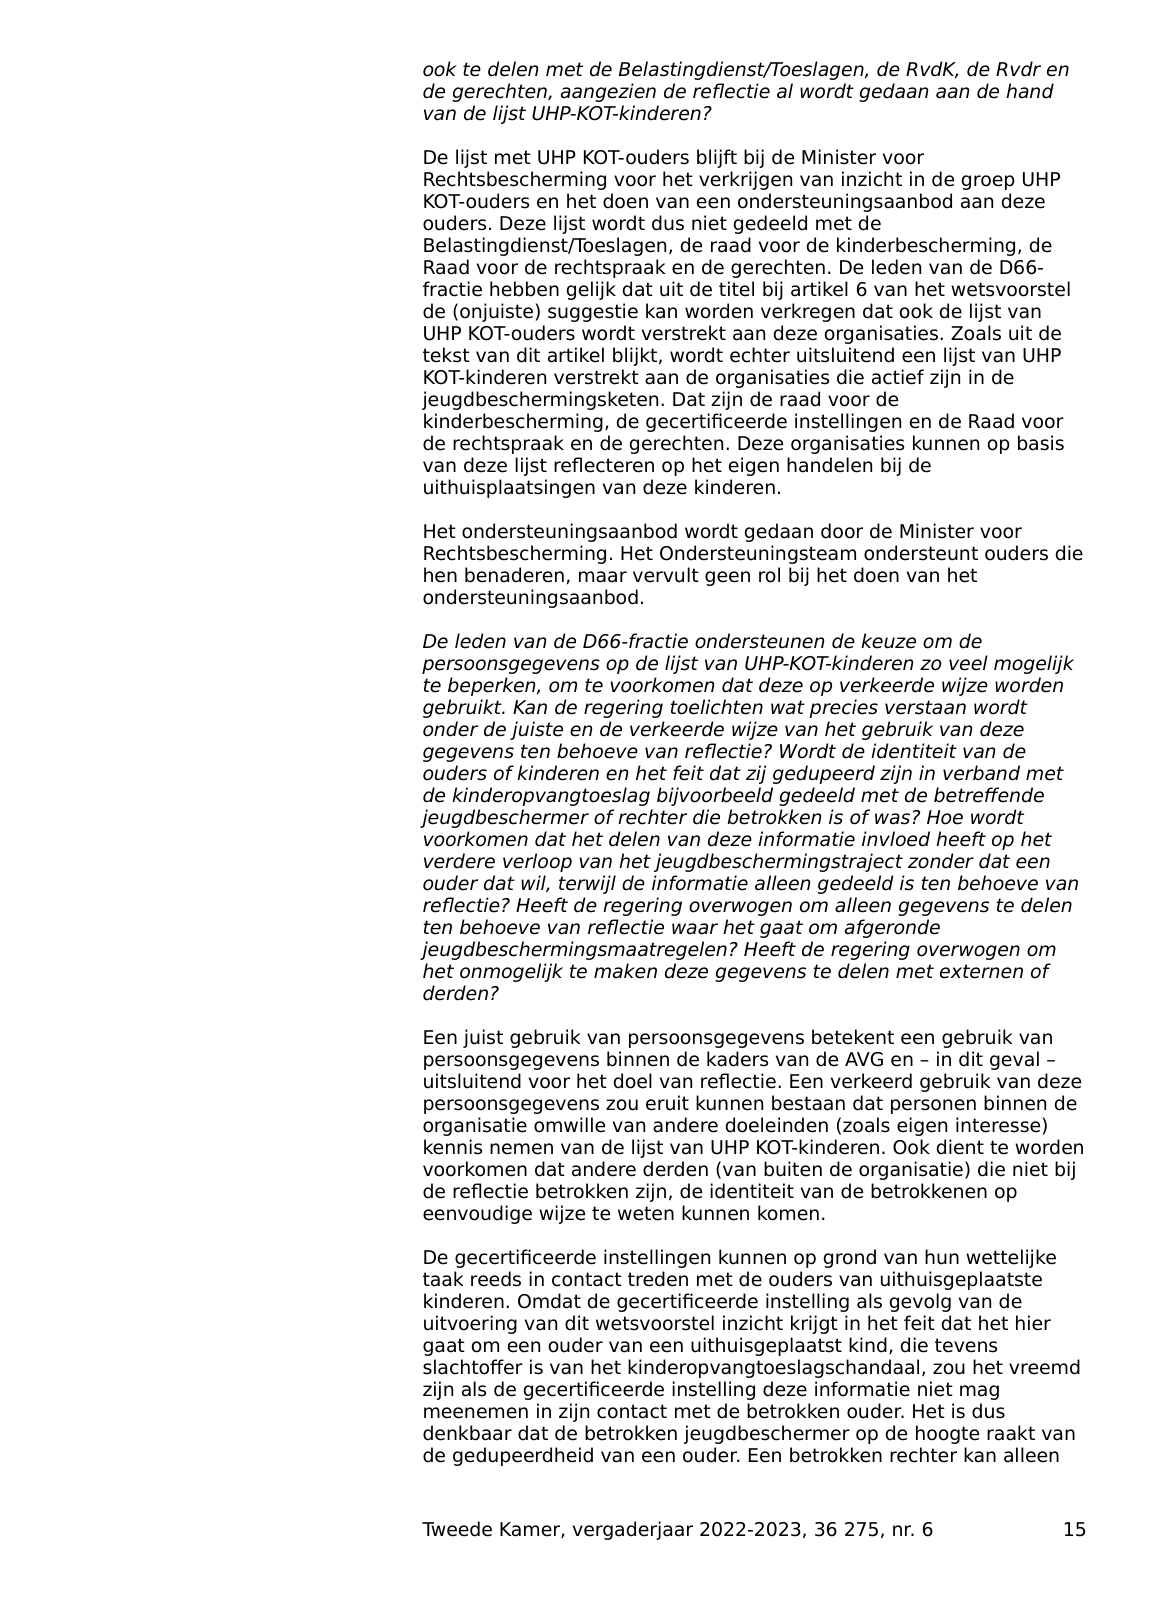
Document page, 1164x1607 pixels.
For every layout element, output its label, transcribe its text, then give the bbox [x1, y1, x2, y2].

text ook te delen met de Belastingdienst/Toeslagen, de RvdK, de Rvdr en de gerechten, aangezien de reflectie al wordt gedaan aan de hand van de lijst UHP-KOT-kinderen? [422, 59, 1087, 125]
text Het ondersteuningsaanbod wordt gedaan door de Minister voor Rechtsbescherming. Het Ondersteuningsteam ondersteunt ouders die hen benaderen, maar vervult geen rol bij het doen van het ondersteuningsaanbod. [422, 521, 1087, 609]
text De lijst met UHP KOT-ouders blijft bij de Minister voor Rechtsbescherming voor het verkrijgen van inzicht in de groep UHP KOT-ouders en het doen van een ondersteuningsaanbod aan deze ouders. Deze lijst wordt dus niet gedeeld met de Belastingdienst/Toeslagen, de raad voor de kinderbescherming, de Raad voor de rechtspraak en de gerechten. De leden van de D66-fractie hebben gelijk dat uit de titel bij artikel 6 van het wetsvoorstel de (onjuiste) suggestie kan worden verkregen dat ook de lijst van UHP KOT-ouders wordt verstrekt aan deze organisaties. Zoals uit de tekst van dit artikel blijkt, wordt echter uitsluitend een lijst van UHP KOT-kinderen verstrekt aan de organisaties die actief zijn in de jeugdbeschermingsketen. Dat zijn de raad voor de kinderbescherming, de gecertificeerde instellingen en de Raad voor de rechtspraak en de gerechten. Deze organisaties kunnen op basis van deze lijst reflecteren op het eigen handelen bij de uithuisplaatsingen van deze kinderen. [422, 147, 1087, 499]
text Een juist gebruik van persoonsgegevens betekent een gebruik van persoonsgegevens binnen de kaders van de AVG en – in dit geval – uitsluitend voor het doel van reflectie. Een verkeerd gebruik van deze persoonsgegevens zou eruit kunnen bestaan dat personen binnen de organisatie omwille van andere doeleinden (zoals eigen interesse) kennis nemen van de lijst van UHP KOT-kinderen. Ook dient te worden voorkomen dat andere derden (van buiten de organisatie) die niet bij de reflectie betrokken zijn, de identiteit van de betrokkenen op eenvoudige wijze te weten kunnen komen. [422, 1027, 1087, 1225]
text De gecertificeerde instellingen kunnen op grond van hun wettelijke taak reeds in contact treden met de ouders van uithuisgeplaatste kinderen. Omdat de gecertificeerde instelling als gevolg van de uitvoering van dit wetsvoorstel inzicht krijgt in het feit dat het hier gaat om een ouder van een uithuisgeplaatst kind, die tevens slachtoffer is van het kinderopvangtoeslagschandaal, zou het vreemd zijn als de gecertificeerde instelling deze informatie niet mag meenemen in zijn contact met de betrokken ouder. Het is dus denkbaar dat de betrokken jeugdbeschermer op de hoogte raakt van de gedupeerdheid van een ouder. Een betrokken rechter kan alleen [422, 1247, 1087, 1467]
text De leden van de D66-fractie ondersteunen de keuze om de persoonsgegevens op de lijst van UHP-KOT-kinderen zo veel mogelijk te beperken, om te voorkomen dat deze op verkeerde wijze worden gebruikt. Kan de regering toelichten wat precies verstaan wordt onder de juiste en de verkeerde wijze van het gebruik van deze gegevens ten behoeve van reflectie? Wordt de identiteit van de ouders of kinderen en het feit dat zij gedupeerd zijn in verband met de kinderopvangtoeslag bijvoorbeeld gedeeld met de betreffende jeugdbeschermer of rechter die betrokken is of was? Hoe wordt voorkomen dat het delen van deze informatie invloed heeft op het verdere verloop van het jeugdbeschermingstraject zonder dat een ouder dat wil, terwijl de informatie alleen gedeeld is ten behoeve van reflectie? Heeft de regering overwogen om alleen gegevens te delen ten behoeve van reflectie waar het gaat om afgeronde jeugdbeschermingsmaatregelen? Heeft de regering overwogen om het onmogelijk te maken deze gegevens te delen met externen of derden? [422, 631, 1087, 1005]
